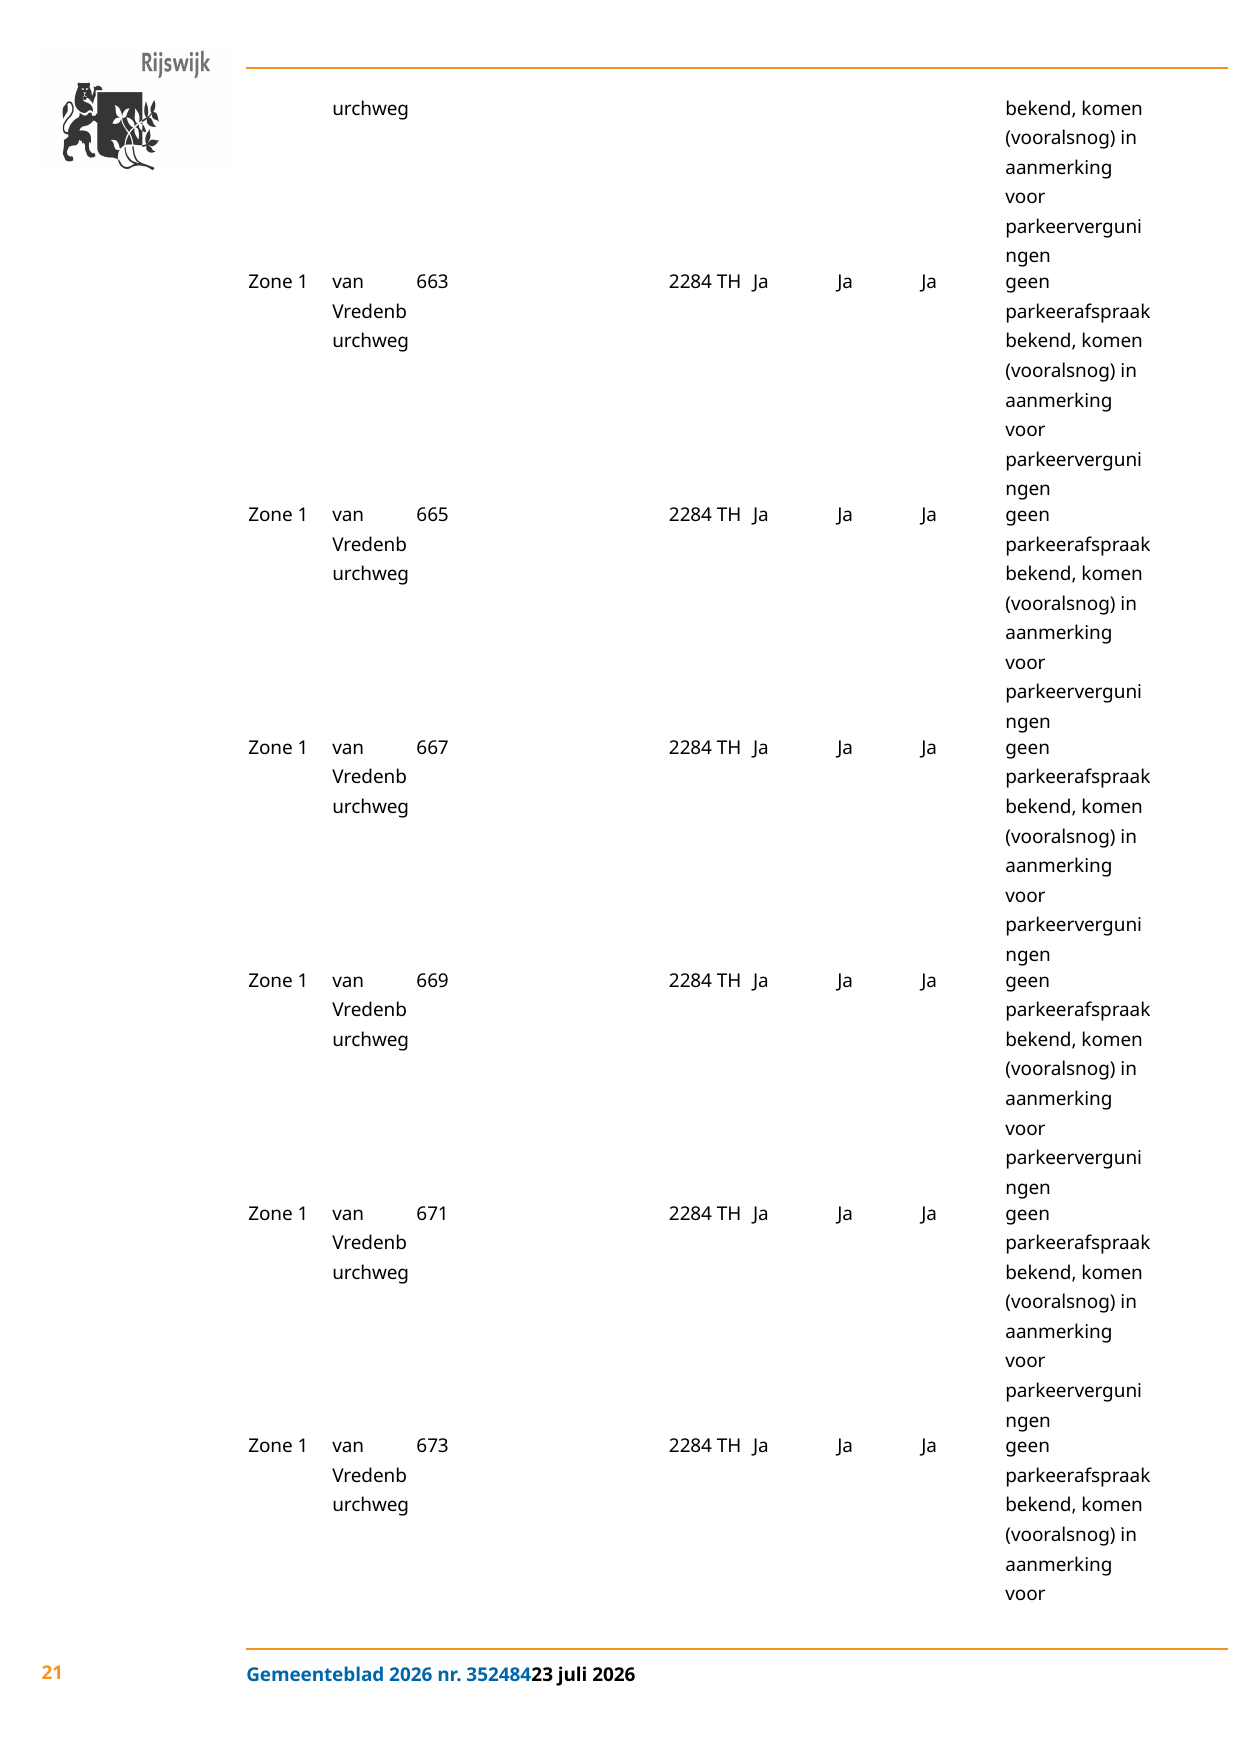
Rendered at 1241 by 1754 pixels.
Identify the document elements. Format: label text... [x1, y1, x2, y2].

table_cell Zone 1 [248, 501, 332, 734]
table_cell Ja [921, 269, 1005, 501]
table_cell [669, 95, 753, 268]
table_cell [416, 95, 500, 268]
table_cell [248, 95, 332, 268]
table_cell Zone 1 [248, 967, 332, 1200]
table_cell geen parkeerafspraak bekend, komen (vooralsnog) in aanmerking voor parkeerverguningen [1005, 967, 1152, 1200]
table_cell Ja [837, 967, 921, 1200]
table_cell 2284 TH [669, 967, 753, 1200]
table_cell geen parkeerafspraak bekend, komen (vooralsnog) in aanmerking voor parkeerverguningen [1005, 501, 1152, 734]
table_cell 667 [416, 734, 500, 967]
table_cell urchweg [332, 95, 416, 268]
table_cell van Vredenburchweg [332, 501, 416, 734]
table_cell [837, 95, 921, 268]
table_cell 663 [416, 269, 500, 501]
table_cell van Vredenburchweg [332, 1200, 416, 1432]
table_cell geen parkeerafspraak bekend, komen (vooralsnog) in aanmerking voor parkeerverguningen [1005, 734, 1152, 967]
table_cell Ja [921, 734, 1005, 967]
table_cell [500, 967, 584, 1200]
table_cell Ja [753, 269, 837, 501]
table_cell [585, 501, 669, 734]
table_cell Zone 1 [248, 269, 332, 501]
table_cell 2284 TH [669, 501, 753, 734]
table_cell Ja [837, 269, 921, 501]
table_cell [585, 734, 669, 967]
table_cell [585, 95, 669, 268]
table_cell Ja [837, 1433, 921, 1606]
table_cell [585, 967, 669, 1200]
table_cell Ja [921, 501, 1005, 734]
table_cell [500, 95, 584, 268]
table_cell geen parkeerafspraak bekend, komen (vooralsnog) in aanmerking voor parkeerverguningen [1005, 269, 1152, 501]
table_cell van Vredenburchweg [332, 1433, 416, 1606]
table_cell Ja [753, 501, 837, 734]
table_cell geen parkeerafspraak bekend, komen (vooralsnog) in aanmerking voor [1005, 1433, 1152, 1606]
table_cell Ja [921, 967, 1005, 1200]
table_cell [585, 269, 669, 501]
table_cell Ja [753, 1433, 837, 1606]
table_cell Ja [837, 501, 921, 734]
table_cell [921, 95, 1005, 268]
table_cell Ja [837, 734, 921, 967]
table_cell Zone 1 [248, 734, 332, 967]
table_cell geen parkeerafspraak bekend, komen (vooralsnog) in aanmerking voor parkeerverguningen [1005, 1200, 1152, 1432]
table_cell [585, 1200, 669, 1432]
table_cell [500, 1433, 584, 1606]
table_cell [500, 269, 584, 501]
table_cell [500, 1200, 584, 1432]
table_cell Ja [753, 1200, 837, 1432]
table_cell Ja [753, 967, 837, 1200]
table_cell 2284 TH [669, 269, 753, 501]
table_cell 665 [416, 501, 500, 734]
table_cell 2284 TH [669, 1200, 753, 1432]
table_cell Ja [921, 1200, 1005, 1432]
table_cell 671 [416, 1200, 500, 1432]
table_cell [500, 734, 584, 967]
table_cell bekend, komen (vooralsnog) in aanmerking voor parkeerverguningen [1005, 95, 1152, 268]
table_cell Ja [921, 1433, 1005, 1606]
table_cell 2284 TH [669, 734, 753, 967]
table_cell Zone 1 [248, 1200, 332, 1432]
picture [41, 47, 231, 172]
table_cell Ja [753, 734, 837, 967]
table_cell [500, 501, 584, 734]
table_cell van Vredenburchweg [332, 967, 416, 1200]
table_cell [753, 95, 837, 268]
table_cell [585, 1433, 669, 1606]
table_cell 2284 TH [669, 1433, 753, 1606]
table_cell van Vredenburchweg [332, 269, 416, 501]
table_cell Zone 1 [248, 1433, 332, 1606]
table_cell van Vredenburchweg [332, 734, 416, 967]
table_cell Ja [837, 1200, 921, 1432]
table_cell 673 [416, 1433, 500, 1606]
table_cell 669 [416, 967, 500, 1200]
